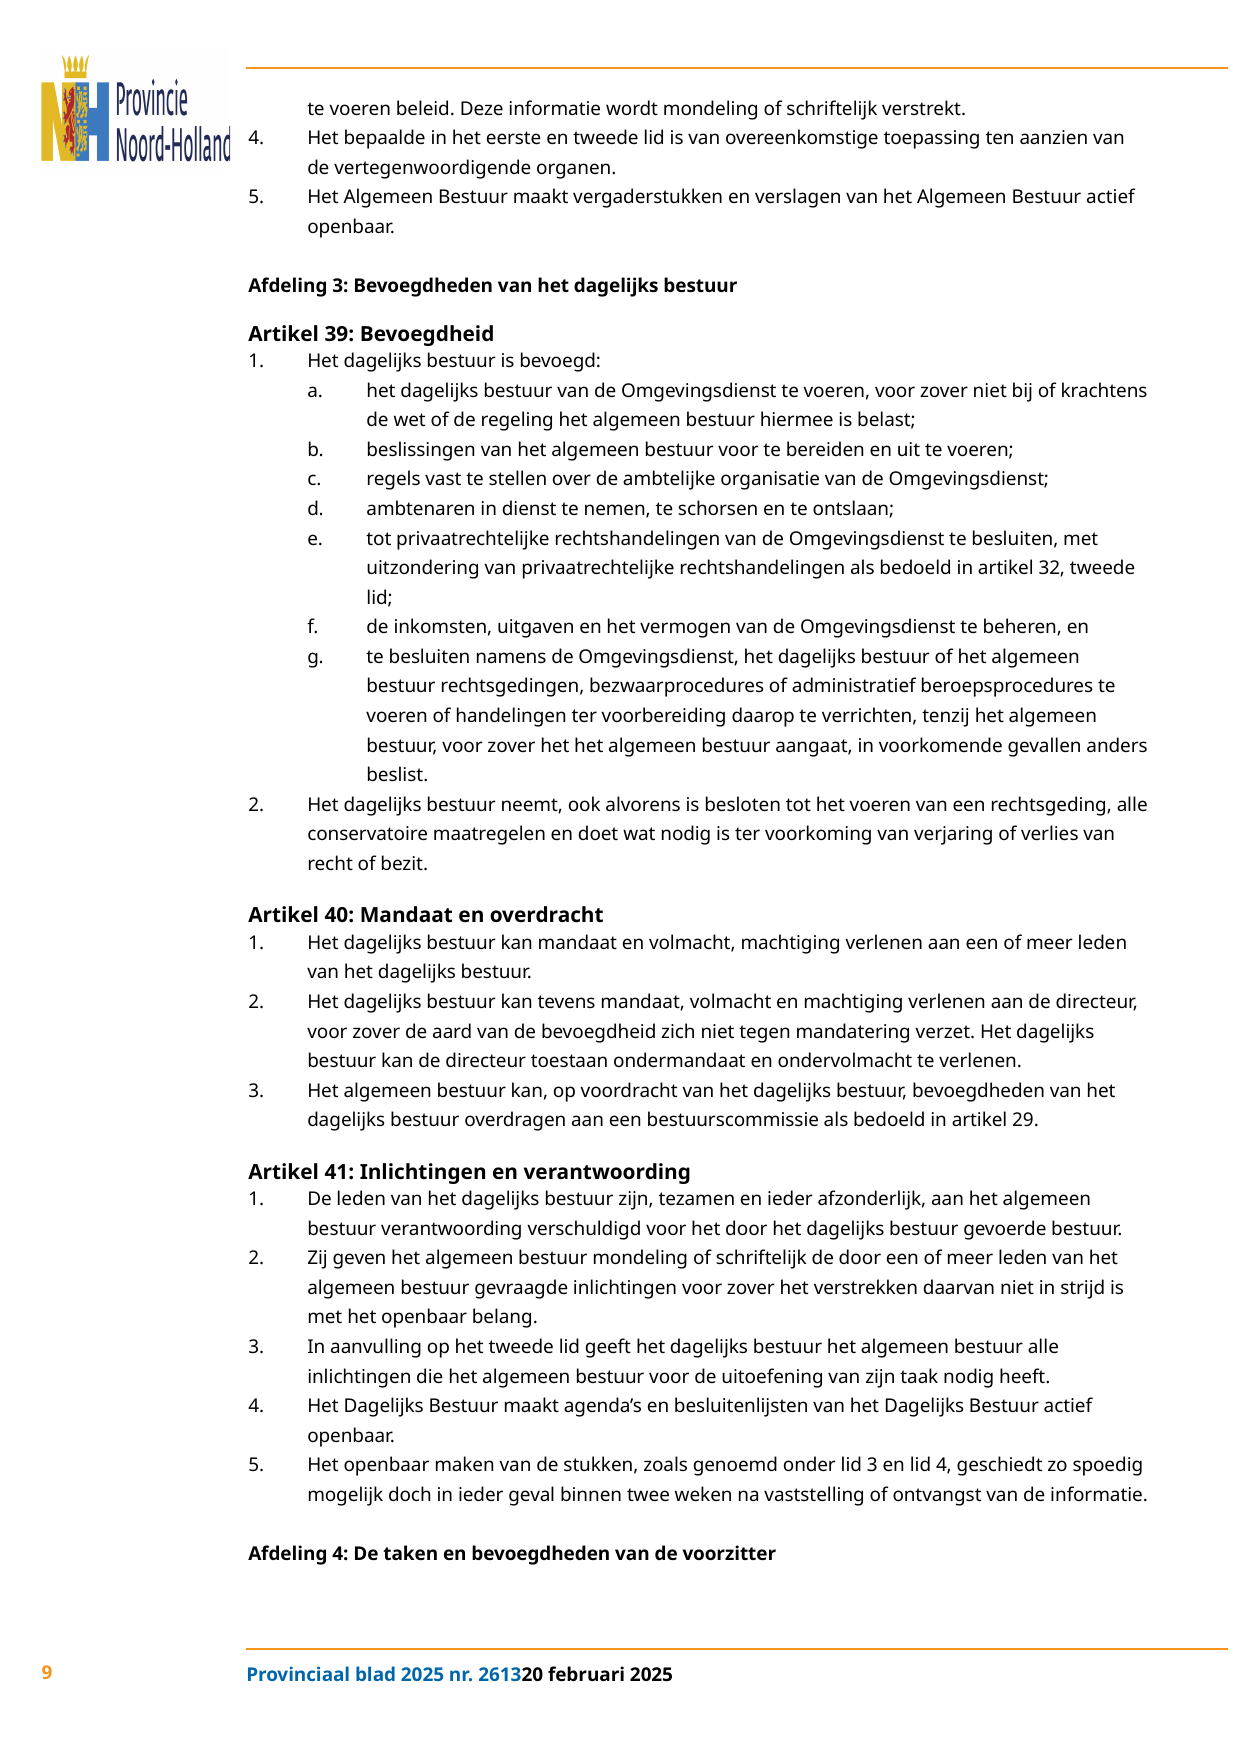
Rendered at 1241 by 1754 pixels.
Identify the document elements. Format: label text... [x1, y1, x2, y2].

text Afdeling 3: Bevoegdheden van het dagelijks bestuur [248, 272, 1152, 298]
list Het dagelijks bestuur kan tevens mandaat, volmacht en machtiging verlenen aan de directeur, voor zover de aard van de bevoegdheid zich niet tegen mandatering verzet. Het dagelijks bestuur kan de directeur toestaan ondermandaat en ondervolmacht te verlenen. [248, 988, 1152, 1073]
list te voeren beleid. Deze informatie wordt mondeling of schriftelijk verstrekt. [248, 95, 1152, 121]
list tot privaatrechtelijke rechtshandelingen van de Omgevingsdienst te besluiten, met uitzondering van privaatrechtelijke rechtshandelingen als bedoeld in artikel 32, tweede lid; [307, 525, 1152, 610]
text Afdeling 4: De taken en bevoegdheden van de voorzitter [248, 1540, 1152, 1566]
list Het openbaar maken van de stukken, zoals genoemd onder lid 3 en lid 4, geschiedt zo spoedig mogelijk doch in ieder geval binnen twee weken na vaststelling of ontvangst van de informatie. [248, 1452, 1152, 1507]
list Het algemeen bestuur kan, op voordracht van het dagelijks bestuur, bevoegdheden van het dagelijks bestuur overdragen aan een bestuurscommissie als bedoeld in artikel 29. [248, 1077, 1152, 1132]
text Artikel 41: Inlichtingen en verantwoording [248, 1157, 1152, 1185]
list Het dagelijks bestuur kan mandaat en volmacht, machtiging verlenen aan een of meer leden van het dagelijks bestuur. [248, 929, 1152, 984]
list Het bepaalde in het eerste en tweede lid is van overeenkomstige toepassing ten aanzien van de vertegenwoordigende organen. [248, 124, 1152, 180]
list Het dagelijks bestuur is bevoegd: [248, 347, 1152, 373]
list regels vast te stellen over de ambtelijke organisatie van de Omgevingsdienst; [307, 466, 1152, 491]
list beslissingen van het algemeen bestuur voor te bereiden en uit te voeren; [307, 436, 1152, 462]
text Artikel 40: Mandaat en overdracht [248, 901, 1152, 929]
picture [41, 47, 231, 172]
list Het dagelijks bestuur neemt, ook alvorens is besloten tot het voeren van een rechtsgeding, alle conservatoire maatregelen en doet wat nodig is ter voorkoming van verjaring of verlies van recht of bezit. [248, 791, 1152, 876]
list De leden van het dagelijks bestuur zijn, tezamen en ieder afzonderlijk, aan het algemeen bestuur verantwoording verschuldigd voor het door het dagelijks bestuur gevoerde bestuur. [248, 1185, 1152, 1241]
list te besluiten namens de Omgevingsdienst, het dagelijks bestuur of het algemeen bestuur rechtsgedingen, bezwaarprocedures of administratief beroepsprocedures te voeren of handelingen ter voorbereiding daarop te verrichten, tenzij het algemeen bestuur, voor zover het het algemeen bestuur aangaat, in voorkomende gevallen anders beslist. [307, 643, 1152, 787]
list Het Dagelijks Bestuur maakt agenda’s en besluitenlijsten van het Dagelijks Bestuur actief openbaar. [248, 1392, 1152, 1448]
list het dagelijks bestuur van de Omgevingsdienst te voeren, voor zover niet bij of krachtens de wet of de regeling het algemeen bestuur hiermee is belast; [307, 377, 1152, 432]
text Artikel 39: Bevoegdheid [248, 319, 1152, 347]
list Het Algemeen Bestuur maakt vergaderstukken en verslagen van het Algemeen Bestuur actief openbaar. [248, 183, 1152, 239]
list ambtenaren in dienst te nemen, te schorsen en te ontslaan; [307, 495, 1152, 521]
list In aanvulling op het tweede lid geeft het dagelijks bestuur het algemeen bestuur alle inlichtingen die het algemeen bestuur voor de uitoefening van zijn taak nodig heeft. [248, 1333, 1152, 1389]
list de inkomsten, uitgaven en het vermogen van de Omgevingsdienst te beheren, en [307, 613, 1152, 639]
list Zij geven het algemeen bestuur mondeling of schriftelijk de door een of meer leden van het algemeen bestuur gevraagde inlichtingen voor zover het verstrekken daarvan niet in strijd is met het openbaar belang. [248, 1244, 1152, 1329]
